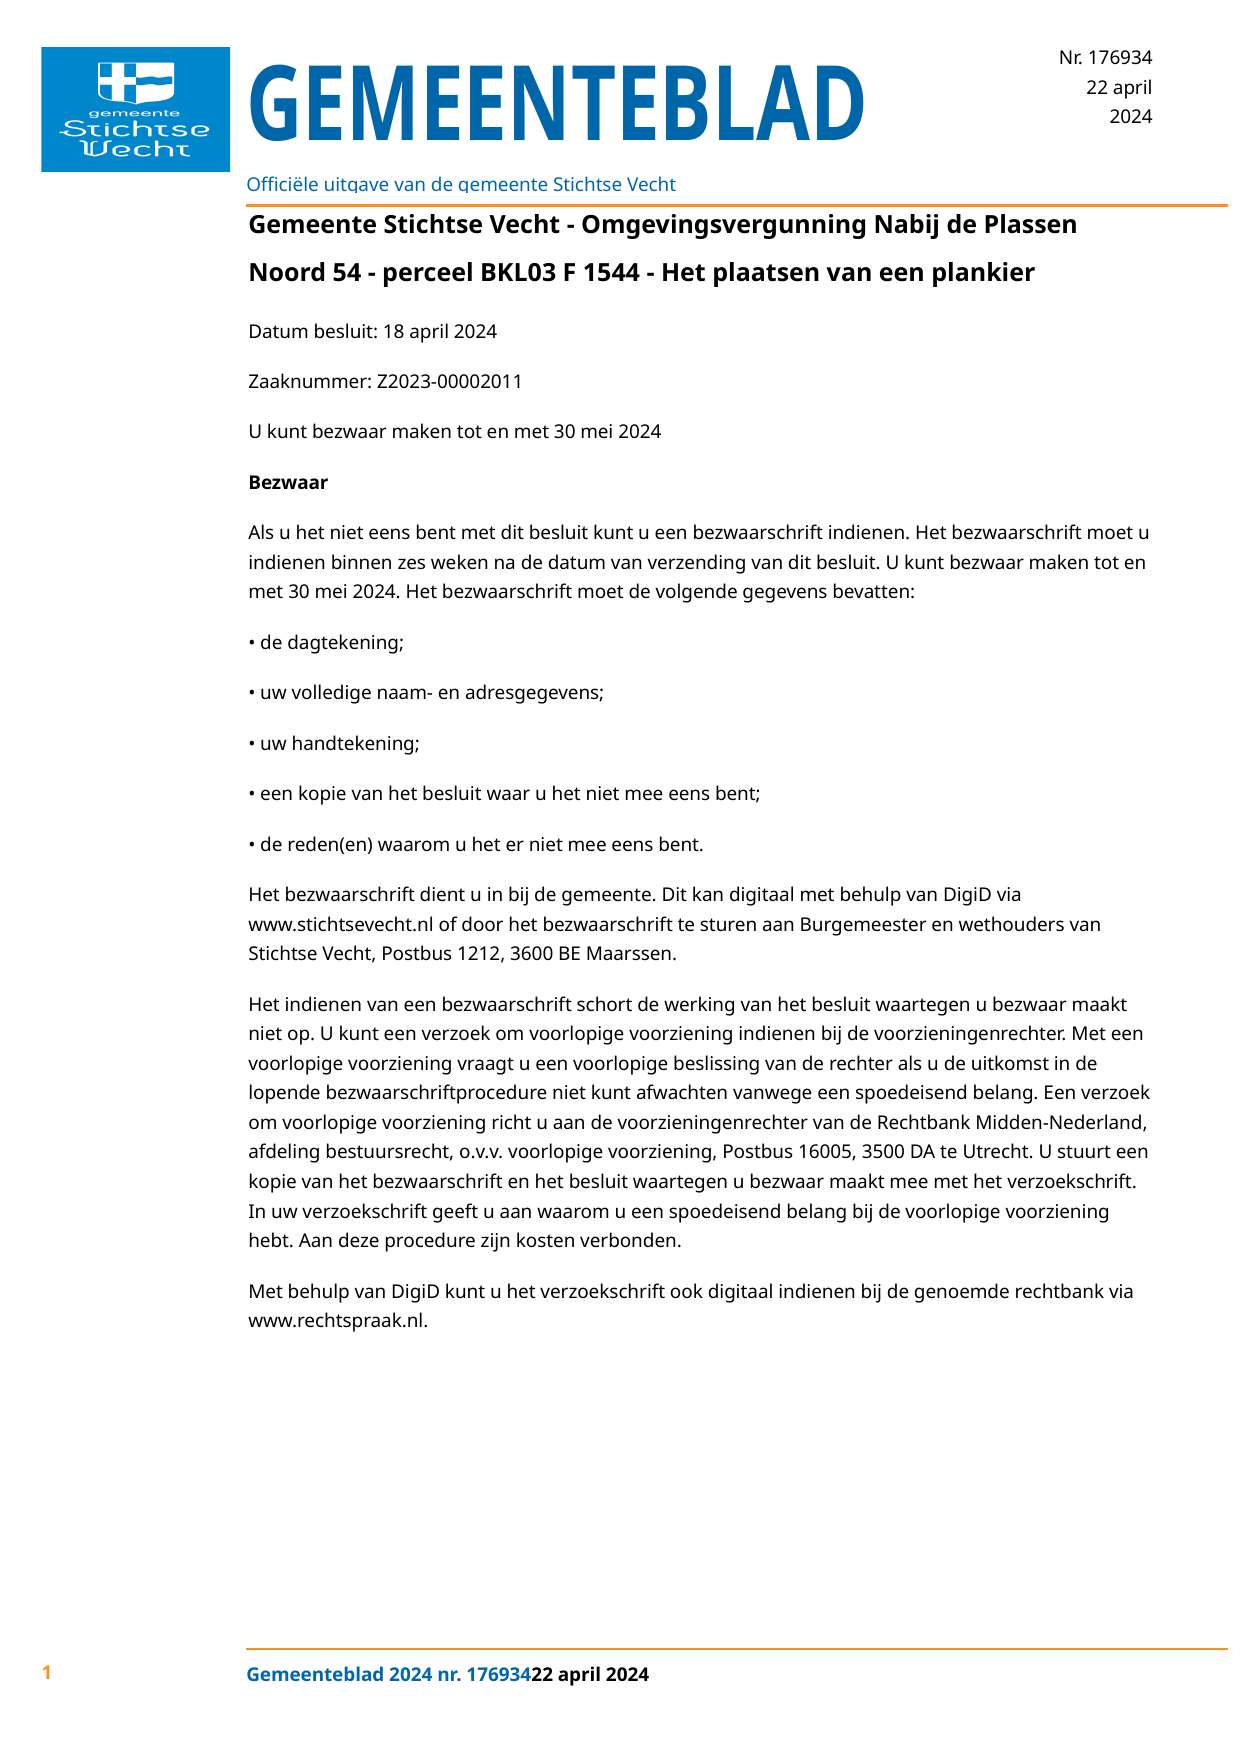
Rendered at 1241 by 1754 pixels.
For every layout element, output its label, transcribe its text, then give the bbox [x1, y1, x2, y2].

picture [99, 63, 135, 101]
text Bezwaar [248, 469, 1152, 495]
text • de dagtekening; [248, 629, 1152, 655]
text • uw volledige naam- en adresgegevens; [248, 679, 1152, 705]
text Zaaknummer: Z2023-00002011 [248, 368, 1152, 394]
text Datum besluit: 18 april 2024 [248, 318, 1152, 344]
text • de reden(en) waarom u het er niet mee eens bent. [248, 831, 1152, 857]
picture [137, 63, 174, 103]
text Met behulp van DigiD kunt u het verzoekschrift ook digitaal indienen bij de genoemde rechtbank via www.rechtspraak.nl. [248, 1278, 1152, 1333]
text • uw handtekening; [248, 730, 1152, 756]
text Gemeente Stichtse Vecht - Omgevingsvergunning Nabij de Plassen Noord 54 - perceel BKL03 F 1544 - Het plaatsen van een plankier [248, 207, 1152, 288]
text • een kopie van het besluit waar u het niet mee eens bent; [248, 780, 1152, 806]
text Als u het niet eens bent met dit besluit kunt u een bezwaarschrift indienen. Het bezwaarschrift moet u indienen binnen zes weken na de datum van verzending van dit besluit. U kunt bezwaar maken tot en met 30 mei 2024. Het bezwaarschrift moet de volgende gegevens bevatten: [248, 519, 1152, 604]
text U kunt bezwaar maken tot en met 30 mei 2024 [248, 419, 1152, 444]
text Het bezwaarschrift dient u in bij de gemeente. Dit kan digitaal met behulp van DigiD via www.stichtsevecht.nl of door het bezwaarschrift te sturen aan Burgemeester en wethouders van Stichtse Vecht, Postbus 1212, 3600 BE Maarssen. [248, 881, 1152, 966]
text Het indienen van een bezwaarschrift schort de werking van het besluit waartegen u bezwaar maakt niet op. U kunt een verzoek om voorlopige voorziening indienen bij de voorzieningenrechter. Met een voorlopige voorziening vraagt u een voorlopige beslissing van de rechter als u de uitkomst in de lopende bezwaarschriftprocedure niet kunt afwachten vanwege een spoedeisend belang. Een verzoek om voorlopige voorziening richt u aan de voorzieningenrechter van de Rechtbank Midden-Nederland, afdeling bestuursrecht, o.v.v. voorlopige voorziening, Postbus 16005, 3500 DA te Utrecht. U stuurt een kopie van het bezwaarschrift en het besluit waartegen u bezwaar maakt mee met het verzoekschrift. In uw verzoekschrift geeft u aan waarom u een spoedeisend belang bij de voorlopige voorziening hebt. Aan deze procedure zijn kosten verbonden. [248, 991, 1152, 1253]
